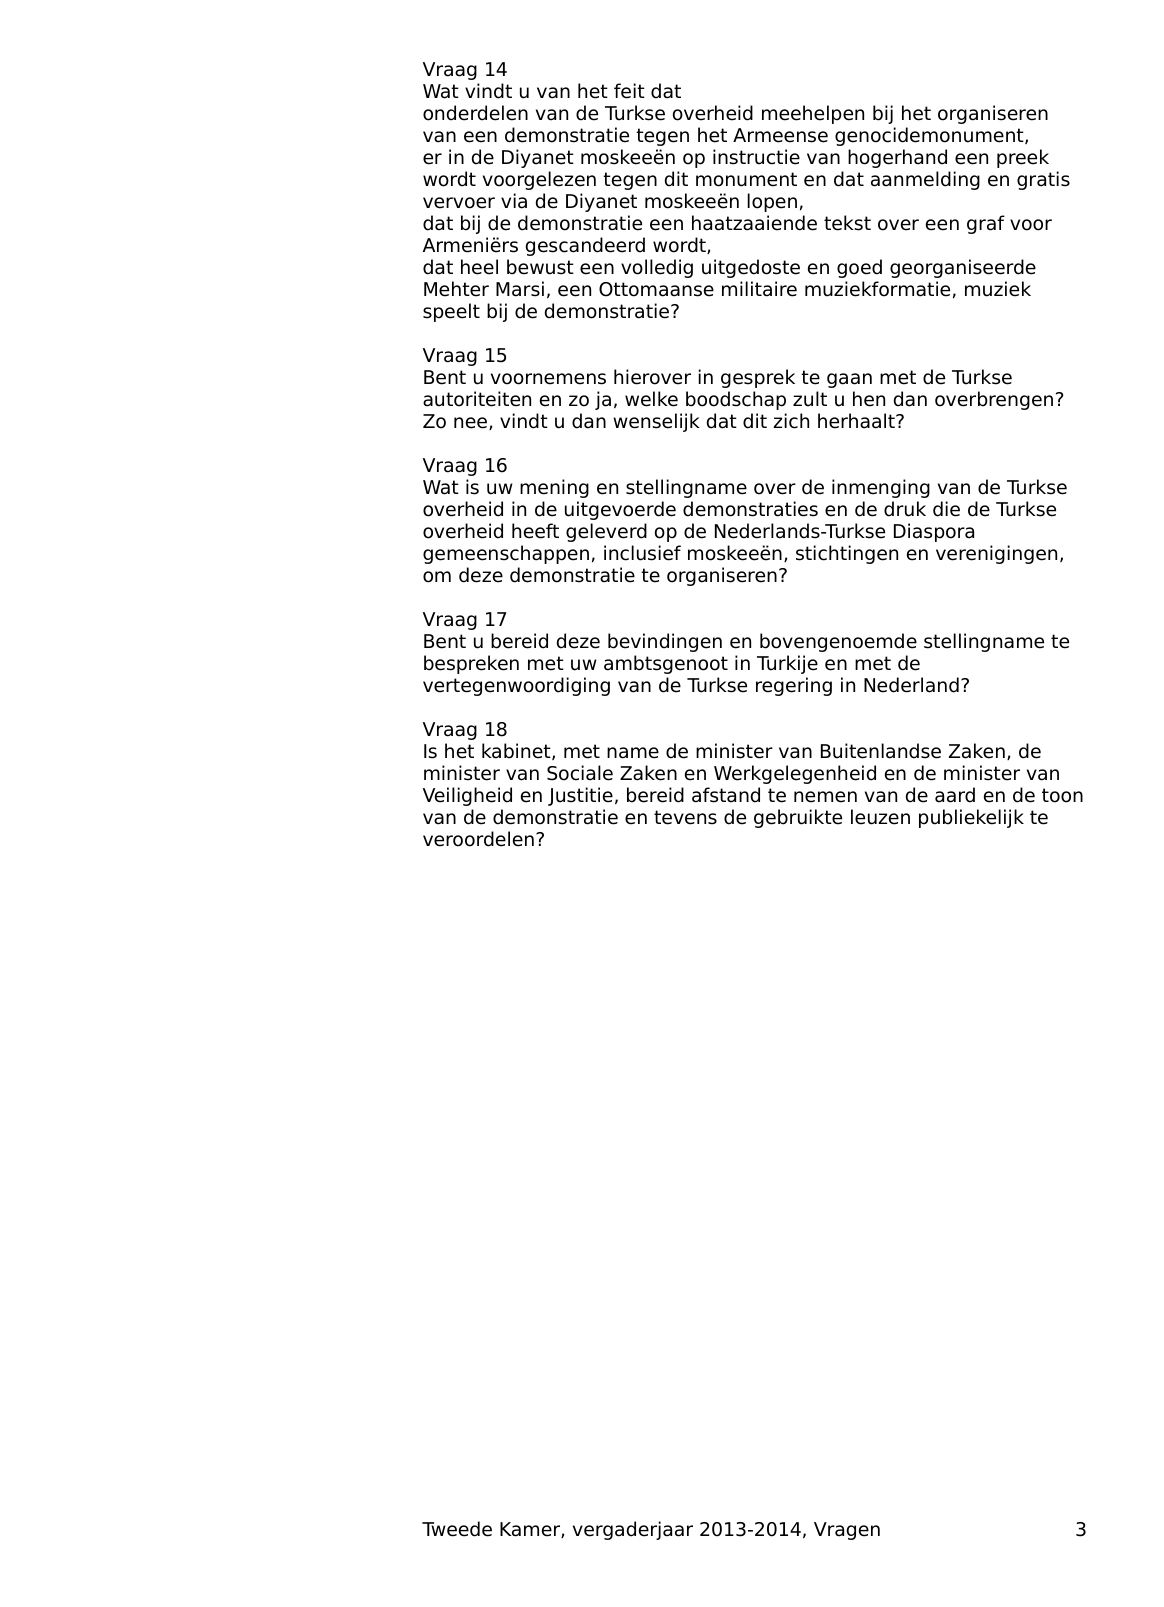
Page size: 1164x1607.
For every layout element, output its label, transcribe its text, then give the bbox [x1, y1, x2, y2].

text Vraag 14 [422, 59, 1087, 81]
text Vraag 16 [422, 455, 1087, 477]
text dat bij de demonstratie een haatzaaiende tekst over een graf voor Armeniërs gescandeerd wordt, [422, 213, 1087, 257]
text Is het kabinet, met name de minister van Buitenlandse Zaken, de minister van Sociale Zaken en Werkgelegenheid en de minister van Veiligheid en Justitie, bereid afstand te nemen van de aard en de toon van de demonstratie en tevens de gebruikte leuzen publiekelijk te veroordelen? [422, 741, 1087, 851]
text Vraag 15 [422, 345, 1087, 367]
text Bent u bereid deze bevindingen en bovengenoemde stellingname te bespreken met uw ambtsgenoot in Turkije en met de vertegenwoordiging van de Turkse regering in Nederland? [422, 631, 1087, 697]
text Vraag 18 [422, 719, 1087, 741]
text dat heel bewust een volledig uitgedoste en goed georganiseerde Mehter Marsi, een Ottomaanse militaire muziekformatie, muziek speelt bij de demonstratie? [422, 257, 1087, 323]
text onderdelen van de Turkse overheid meehelpen bij het organiseren van een demonstratie tegen het Armeense genocidemonument, [422, 103, 1087, 147]
text Wat is uw mening en stellingname over de inmenging van de Turkse overheid in de uitgevoerde demonstraties en de druk die de Turkse overheid heeft geleverd op de Nederlands-Turkse Diaspora gemeenschappen, inclusief moskeeën, stichtingen en verenigingen, om deze demonstratie te organiseren? [422, 477, 1087, 587]
text er in de Diyanet moskeeën op instructie van hogerhand een preek wordt voorgelezen tegen dit monument en dat aanmelding en gratis vervoer via de Diyanet moskeeën lopen, [422, 147, 1087, 213]
text Wat vindt u van het feit dat [422, 81, 1087, 103]
text Bent u voornemens hierover in gesprek te gaan met de Turkse autoriteiten en zo ja, welke boodschap zult u hen dan overbrengen? Zo nee, vindt u dan wenselijk dat dit zich herhaalt? [422, 367, 1087, 433]
text Vraag 17 [422, 609, 1087, 631]
